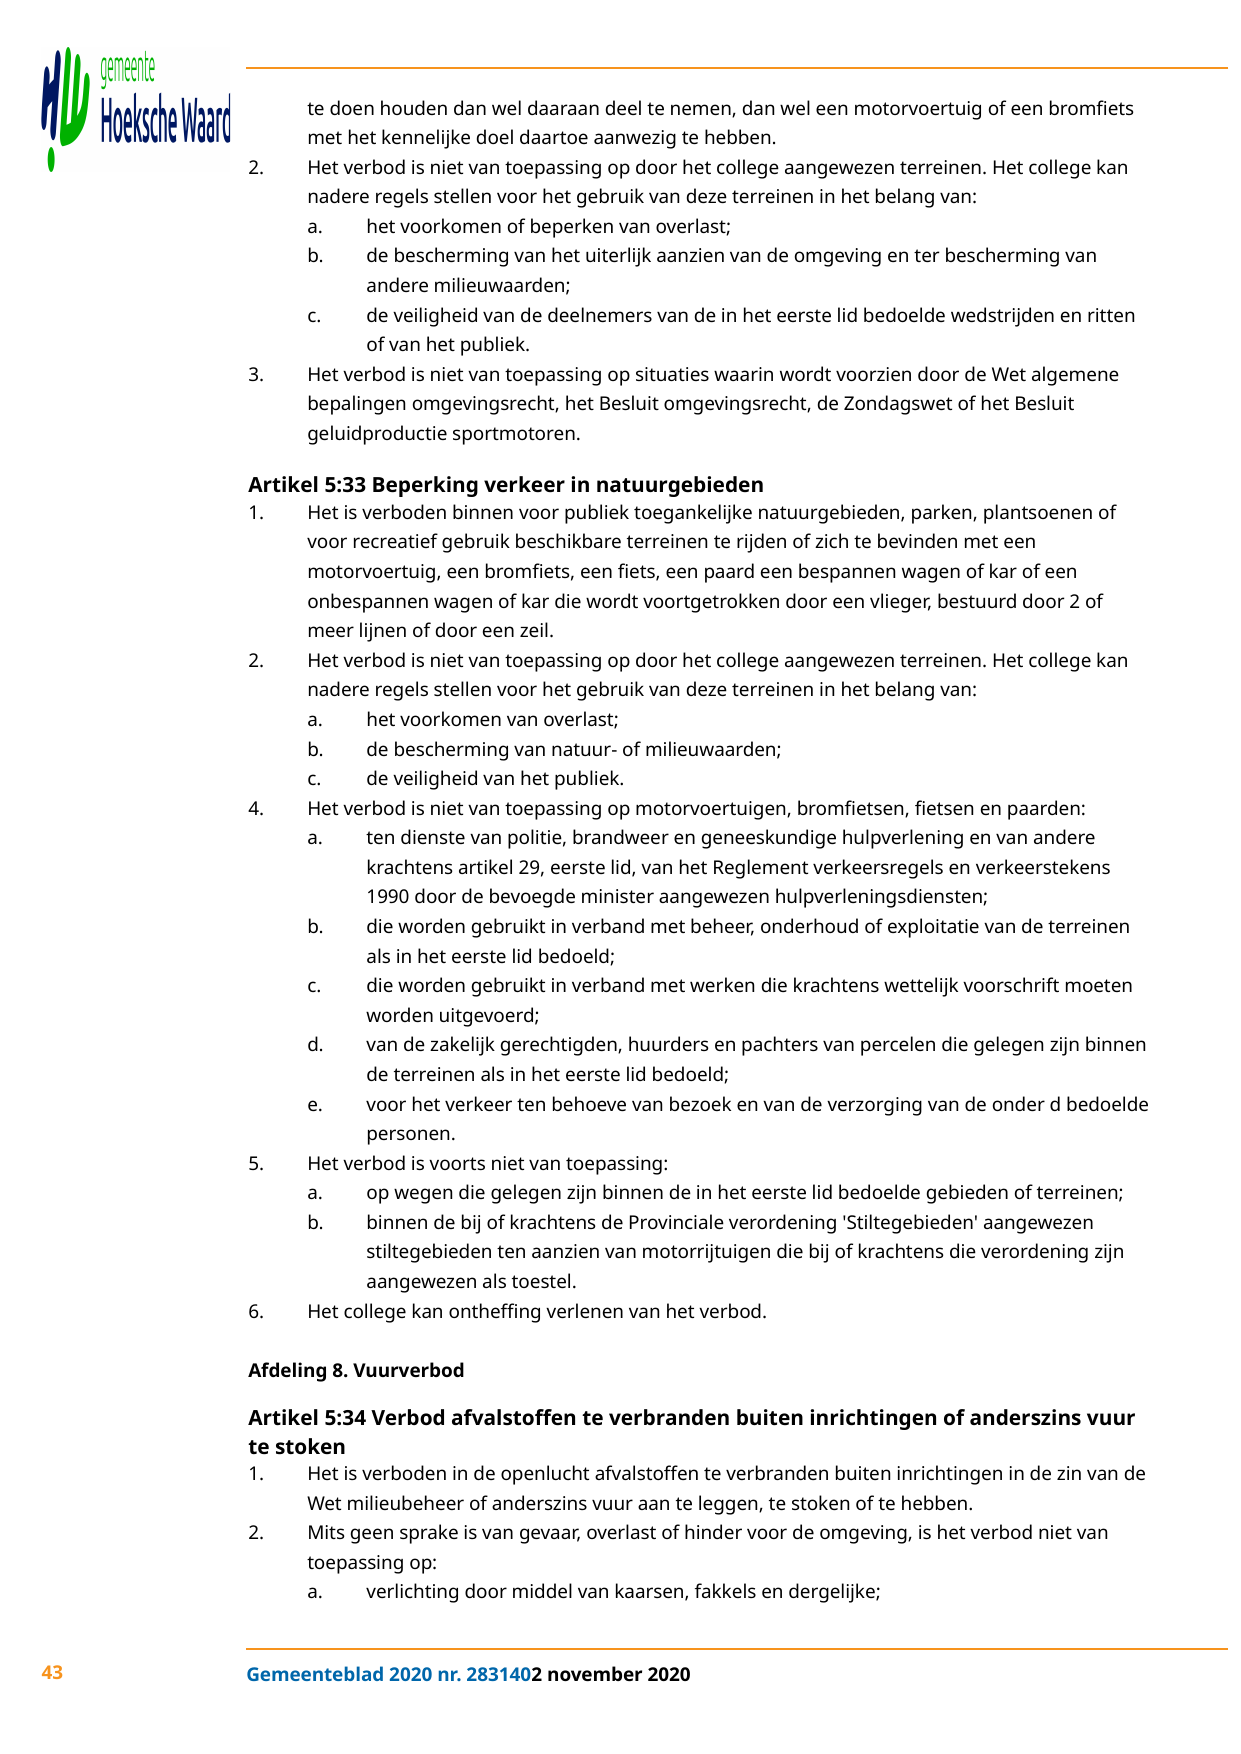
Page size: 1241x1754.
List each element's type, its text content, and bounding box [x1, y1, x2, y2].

list de veiligheid van het publiek. [307, 765, 1152, 791]
text Artikel 5:33 Beperking verkeer in natuurgebieden [248, 471, 1152, 499]
list die worden gebruikt in verband met werken die krachtens wettelijk voorschrift moeten worden uitgevoerd; [307, 972, 1152, 1028]
list ten dienste van politie, brandweer en geneeskundige hulpverlening en van andere krachtens artikel 29, eerste lid, van het Reglement verkeersregels en verkeerstekens 1990 door de bevoegde minister aangewezen hulpverleningsdiensten; [307, 824, 1152, 909]
list de veiligheid van de deelnemers van de in het eerste lid bedoelde wedstrijden en ritten of van het publiek. [307, 302, 1152, 357]
list Het is verboden in de openlucht afvalstoffen te verbranden buiten inrichtingen in de zin van de Wet milieubeheer of anderszins vuur aan te leggen, te stoken of te hebben. [248, 1460, 1152, 1516]
list verlichting door middel van kaarsen, fakkels en dergelijke; [307, 1579, 1152, 1604]
list Het is verboden binnen voor publiek toegankelijke natuurgebieden, parken, plantsoenen of voor recreatief gebruik beschikbare terreinen te rijden of zich te bevinden met een motorvoertuig, een bromfiets, een fiets, een paard een bespannen wagen of kar of een onbespannen wagen of kar die wordt voortgetrokken door een vlieger, bestuurd door 2 of meer lijnen of door een zeil. [248, 499, 1152, 643]
list de bescherming van het uiterlijk aanzien van de omgeving en ter bescherming van andere milieuwaarden; [307, 243, 1152, 298]
list op wegen die gelegen zijn binnen de in het eerste lid bedoelde gebieden of terreinen; [307, 1179, 1152, 1205]
picture [41, 47, 231, 172]
list het voorkomen van overlast; [307, 706, 1152, 732]
list de bescherming van natuur- of milieuwaarden; [307, 736, 1152, 761]
text Artikel 5:34 Verbod afvalstoffen te verbranden buiten inrichtingen of anderszins vuur te stoken [248, 1403, 1152, 1460]
list Mits geen sprake is van gevaar, overlast of hinder voor de omgeving, is het verbod niet van toepassing op: [248, 1519, 1152, 1575]
list Het verbod is niet van toepassing op situaties waarin wordt voorzien door de Wet algemene bepalingen omgevingsrecht, het Besluit omgevingsrecht, de Zondagswet of het Besluit geluidproductie sportmotoren. [248, 361, 1152, 446]
list het voorkomen of beperken van overlast; [307, 213, 1152, 239]
list Het verbod is niet van toepassing op door het college aangewezen terreinen. Het college kan nadere regels stellen voor het gebruik van deze terreinen in het belang van: [248, 154, 1152, 209]
text Afdeling 8. Vuurverbod [248, 1357, 1152, 1383]
list binnen de bij of krachtens de Provinciale verordening 'Stiltegebieden' aangewezen stiltegebieden ten aanzien van motorrijtuigen die bij of krachtens die verordening zijn aangewezen als toestel. [307, 1209, 1152, 1294]
list Het college kan ontheffing verlenen van het verbod. [248, 1298, 1152, 1323]
list Het verbod is niet van toepassing op door het college aangewezen terreinen. Het college kan nadere regels stellen voor het gebruik van deze terreinen in het belang van: [248, 647, 1152, 702]
list Het verbod is niet van toepassing op motorvoertuigen, bromfietsen, fietsen en paarden: [248, 795, 1152, 821]
list die worden gebruikt in verband met beheer, onderhoud of exploitatie van de terreinen als in het eerste lid bedoeld; [307, 913, 1152, 968]
list voor het verkeer ten behoeve van bezoek en van de verzorging van de onder d bedoelde personen. [307, 1091, 1152, 1146]
list van de zakelijk gerechtigden, huurders en pachters van percelen die gelegen zijn binnen de terreinen als in het eerste lid bedoeld; [307, 1032, 1152, 1087]
list Het verbod is voorts niet van toepassing: [248, 1150, 1152, 1176]
list te doen houden dan wel daaraan deel te nemen, dan wel een motorvoertuig of een bromfiets met het kennelijke doel daartoe aanwezig te hebben. [248, 95, 1152, 150]
